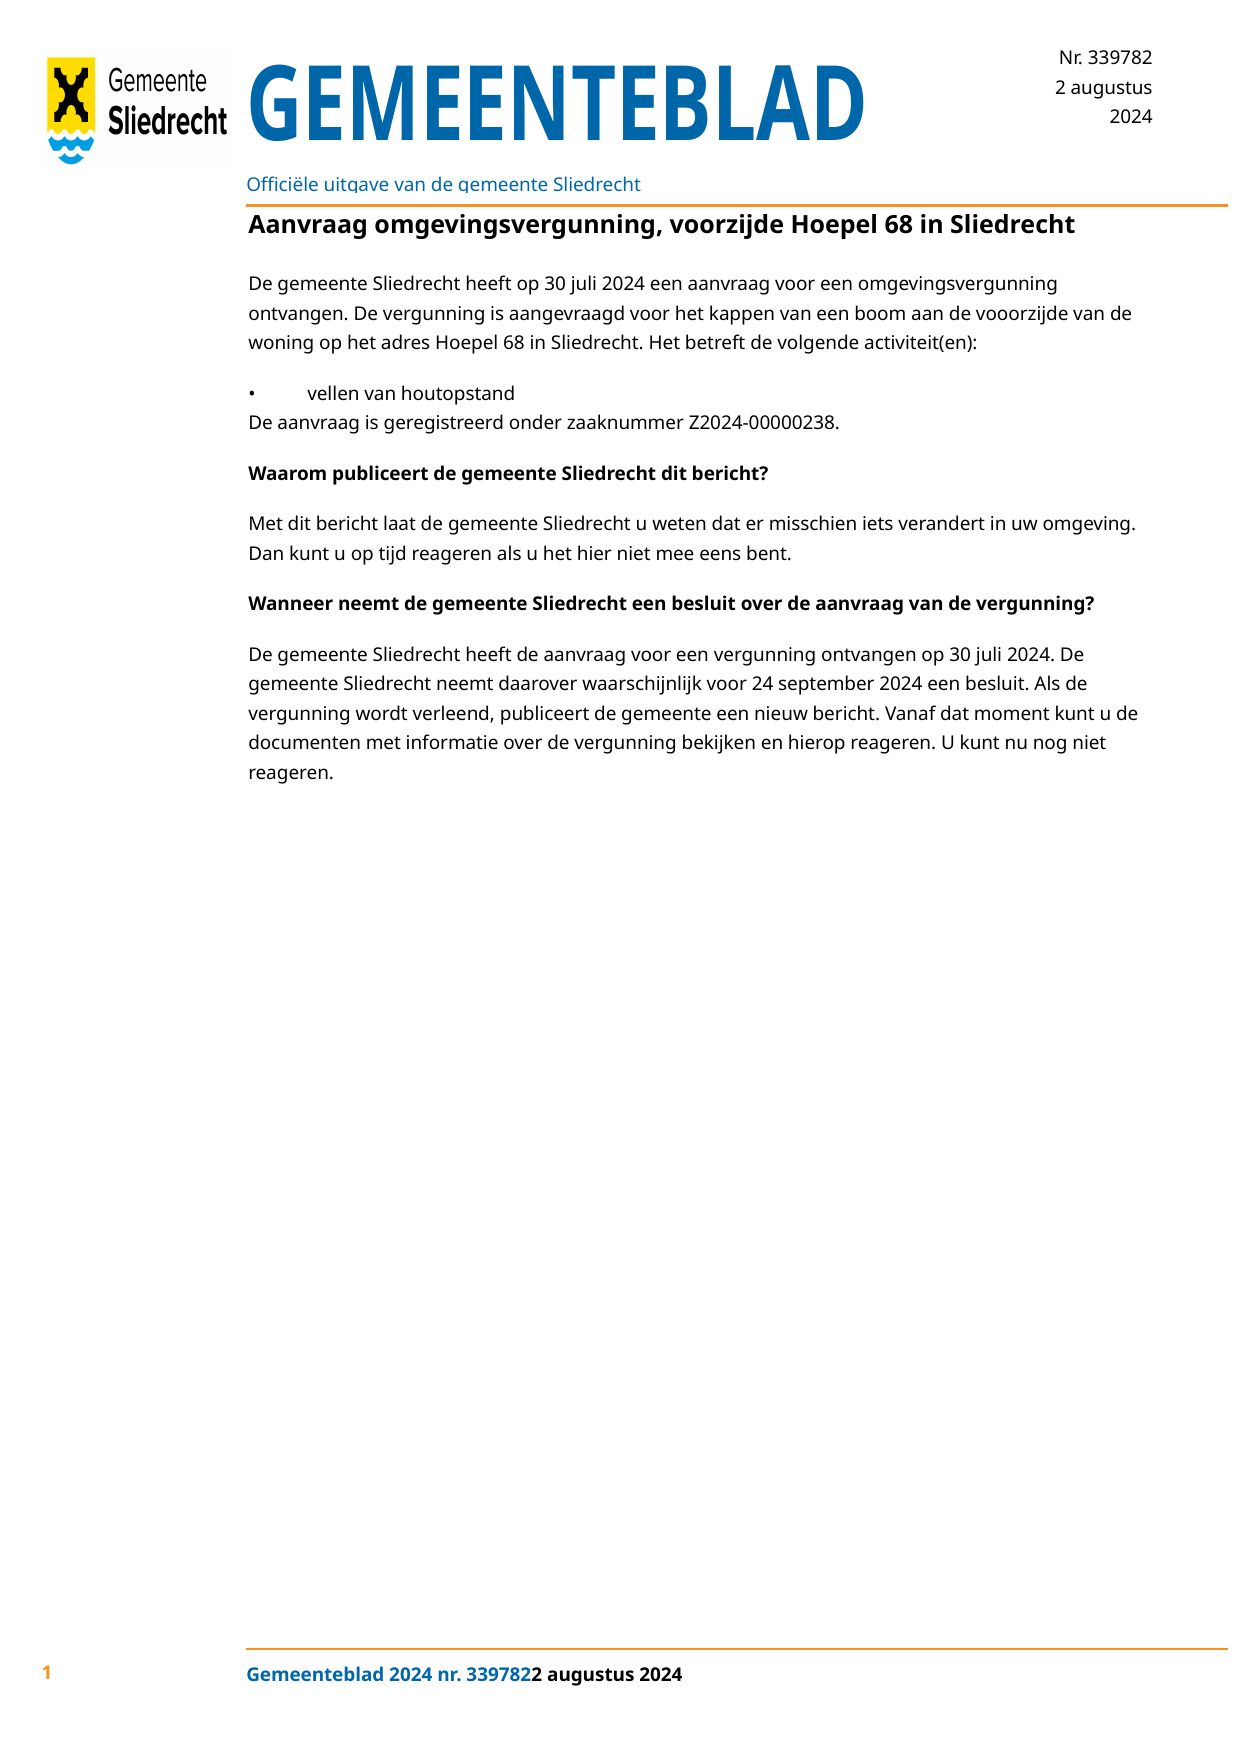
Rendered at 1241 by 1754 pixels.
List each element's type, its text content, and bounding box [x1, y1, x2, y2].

text Wanneer neemt de gemeente Sliedrecht een besluit over de aanvraag van de vergunning? [248, 590, 1152, 616]
text Aanvraag omgevingsvergunning, voorzijde Hoepel 68 in Sliedrecht [248, 207, 1152, 241]
text De gemeente Sliedrecht heeft de aanvraag voor een vergunning ontvangen op 30 juli 2024. De gemeente Sliedrecht neemt daarover waarschijnlijk voor 24 september 2024 een besluit. Als de vergunning wordt verleend, publiceert de gemeente een nieuw bericht. Vanaf dat moment kunt u de documenten met informatie over de vergunning bekijken en hierop reageren. U kunt nu nog niet reageren. [248, 641, 1152, 785]
text De gemeente Sliedrecht heeft op 30 juli 2024 een aanvraag voor een omgevingsvergunning ontvangen. De vergunning is aangevraagd voor het kappen van een boom aan de vooorzijde van de woning op het adres Hoepel 68 in Sliedrecht. Het betreft de volgende activiteit(en): [248, 270, 1152, 355]
list vellen van houtopstand [248, 380, 1152, 406]
text De aanvraag is geregistreerd onder zaaknummer Z2024-00000238. [248, 409, 1152, 435]
text Met dit bericht laat de gemeente Sliedrecht u weten dat er misschien iets verandert in uw omgeving. Dan kunt u op tijd reageren als u het hier niet mee eens bent. [248, 510, 1152, 566]
text Waarom publiceert de gemeente Sliedrecht dit bericht? [248, 460, 1152, 486]
picture [41, 47, 231, 172]
